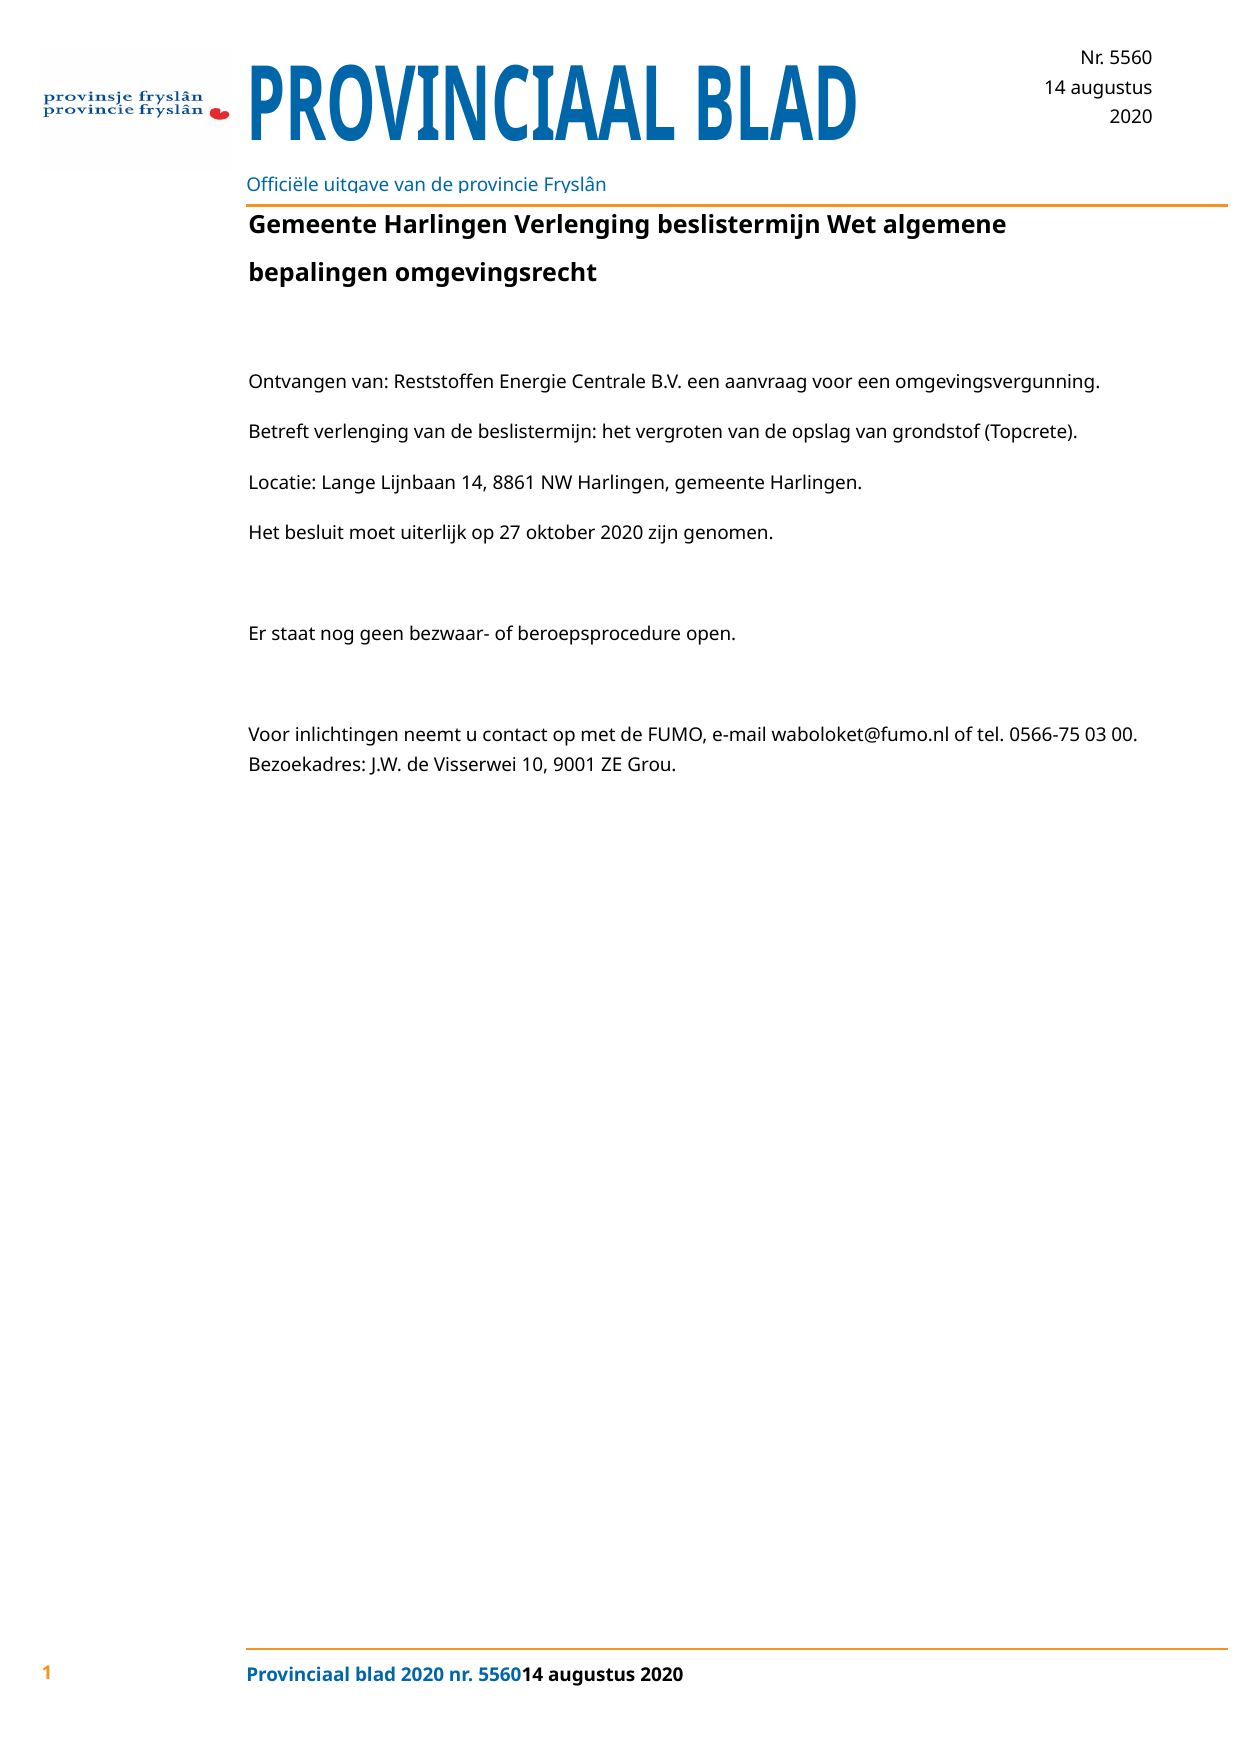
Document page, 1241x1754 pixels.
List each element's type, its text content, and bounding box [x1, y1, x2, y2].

text Het besluit moet uiterlijk op 27 oktober 2020 zijn genomen. [248, 519, 1152, 545]
text Ontvangen van: Reststoffen Energie Centrale B.V. een aanvraag voor een omgevingsvergunning. [248, 368, 1152, 394]
text Locatie: Lange Lijnbaan 14, 8861 NW Harlingen, gemeente Harlingen. [248, 469, 1152, 495]
text Voor inlichtingen neemt u contact op met de FUMO, e-mail waboloket@fumo.nl of tel. 0566-75 03 00. Bezoekadres: J.W. de Visserwei 10, 9001 ZE Grou. [248, 721, 1152, 777]
text Er staat nog geen bezwaar- of beroepsprocedure open. [248, 620, 1152, 646]
text Gemeente Harlingen Verlenging beslistermijn Wet algemene bepalingen omgevingsrecht [248, 207, 1152, 288]
picture [41, 47, 231, 172]
text Betreft verlenging van de beslistermijn: het vergroten van de opslag van grondstof (Topcrete). [248, 419, 1152, 444]
